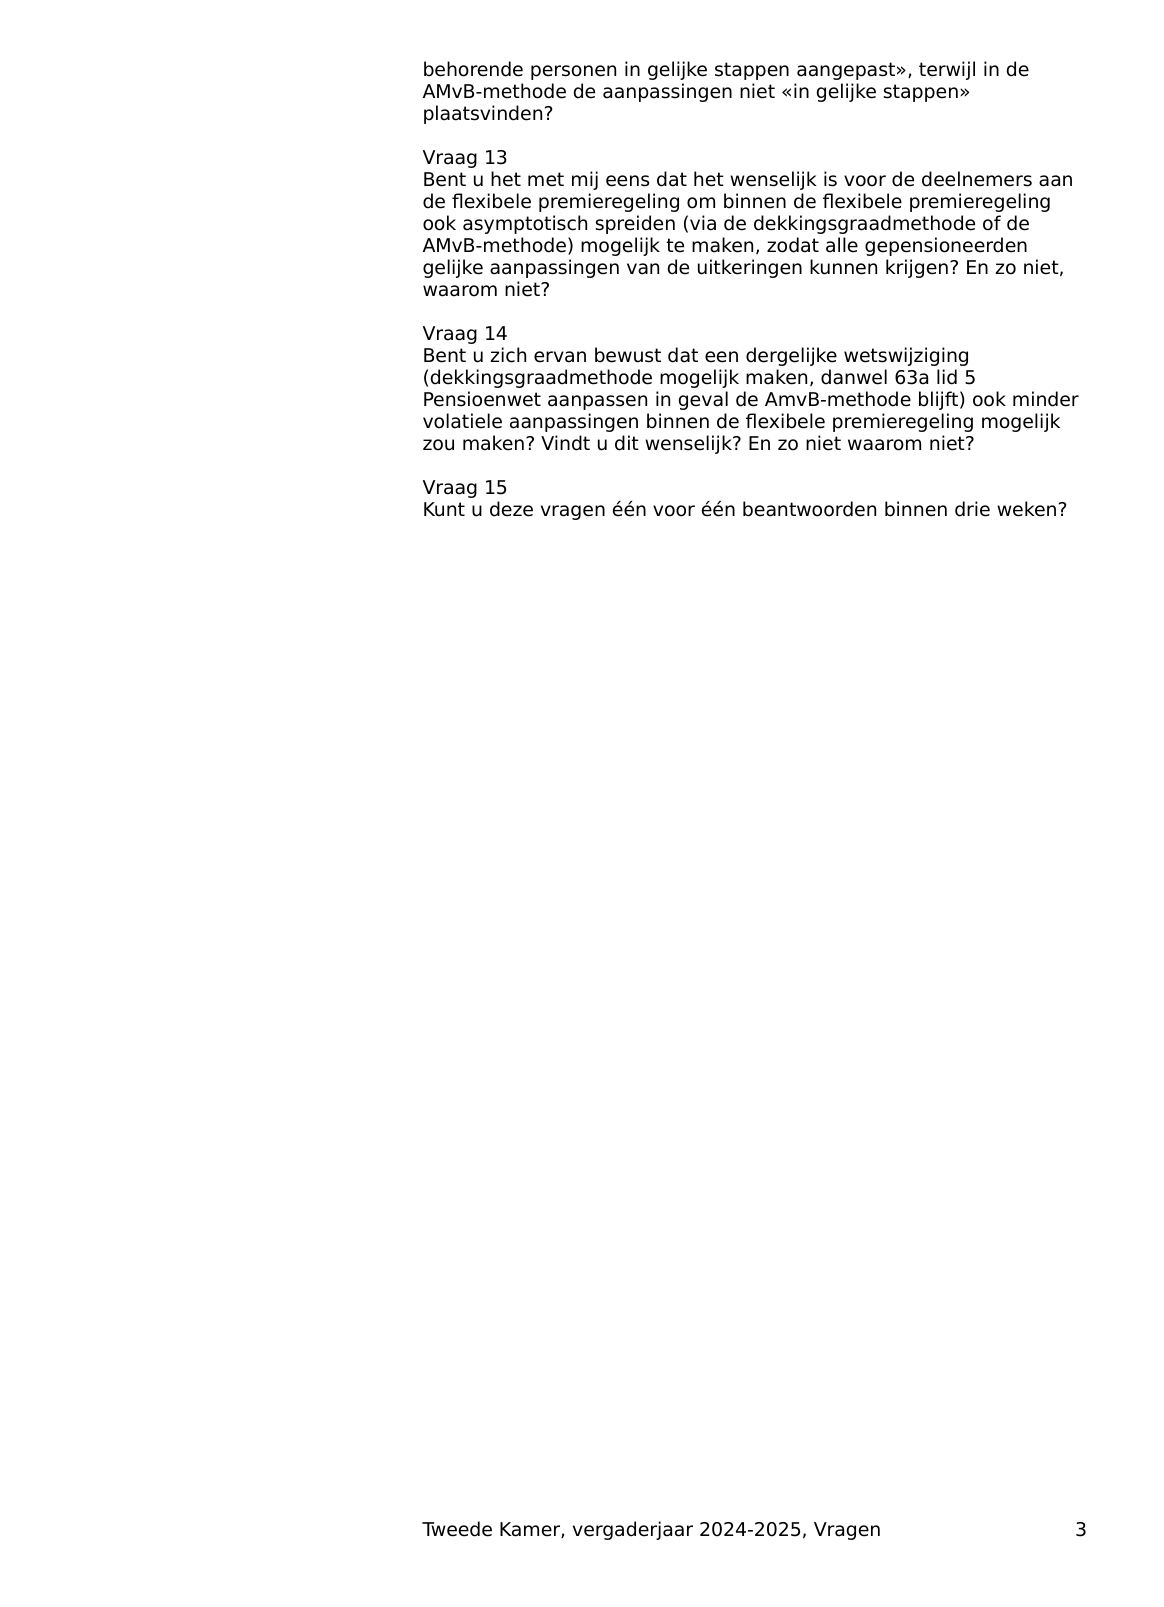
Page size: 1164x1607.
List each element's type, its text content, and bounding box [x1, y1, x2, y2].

text Vraag 14 [422, 323, 1087, 345]
text Bent u het met mij eens dat het wenselijk is voor de deelnemers aan de flexibele premieregeling om binnen de flexibele premieregeling ook asymptotisch spreiden (via de dekkingsgraadmethode of de AMvB-methode) mogelijk te maken, zodat alle gepensioneerden gelijke aanpassingen van de uitkeringen kunnen krijgen? En zo niet, waarom niet? [422, 169, 1087, 301]
text Bent u zich ervan bewust dat een dergelijke wetswijziging (dekkingsgraadmethode mogelijk maken, danwel 63a lid 5 Pensioenwet aanpassen in geval de AmvB-methode blijft) ook minder volatiele aanpassingen binnen de flexibele premieregeling mogelijk zou maken? Vindt u dit wenselijk? En zo niet waarom niet? [422, 345, 1087, 455]
text Kunt u deze vragen één voor één beantwoorden binnen drie weken? [422, 499, 1087, 521]
text Vraag 13 [422, 147, 1087, 169]
text behorende personen in gelijke stappen aangepast», terwijl in de AMvB-methode de aanpassingen niet «in gelijke stappen» plaatsvinden? [422, 59, 1087, 125]
text Vraag 15 [422, 477, 1087, 499]
